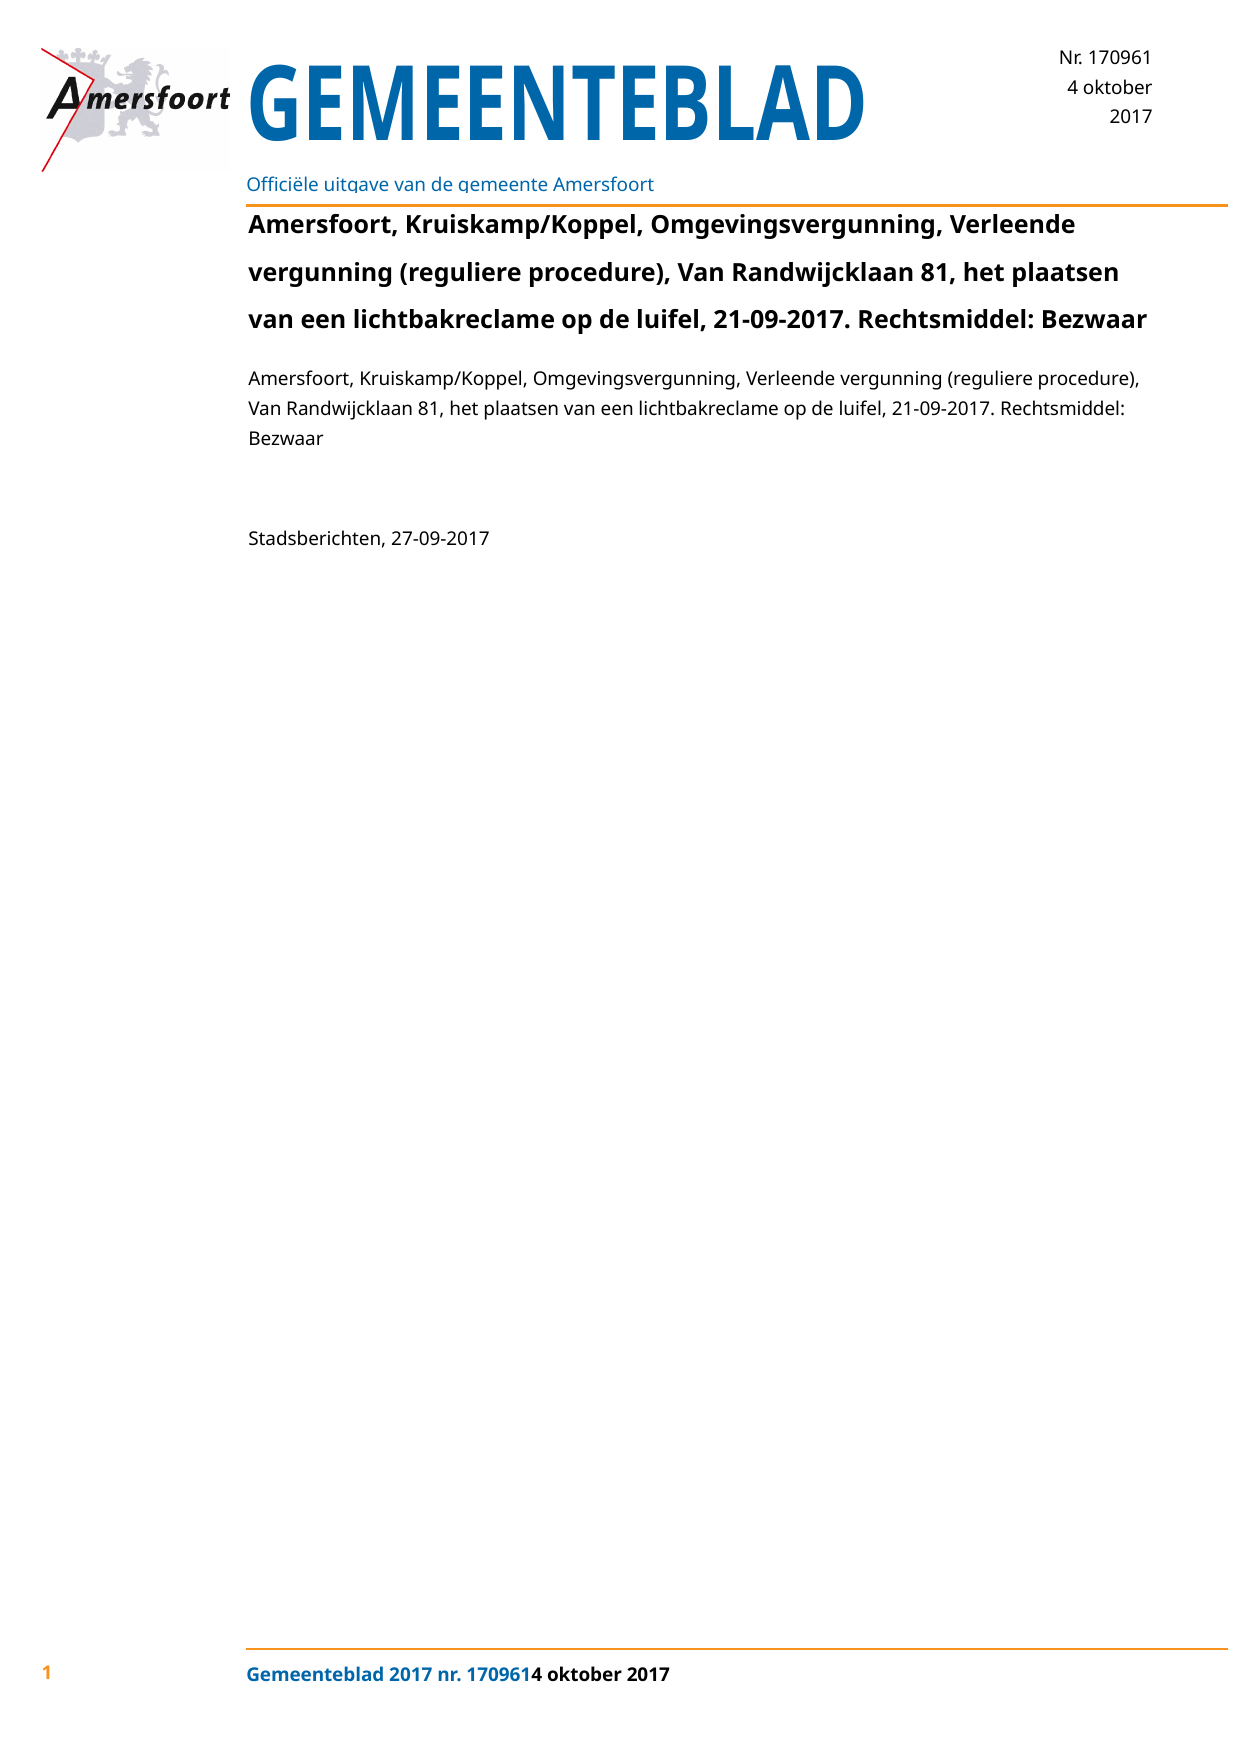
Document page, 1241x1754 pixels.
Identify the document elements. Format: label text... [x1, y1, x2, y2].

text Stadsberichten, 27-09-2017 [248, 526, 1152, 551]
picture [41, 47, 231, 172]
text Amersfoort, Kruiskamp/Koppel, Omgevingsvergunning, Verleende vergunning (reguliere procedure), Van Randwijcklaan 81, het plaatsen van een lichtbakreclame op de luifel, 21-09-2017. Rechtsmiddel: Bezwaar [248, 207, 1152, 336]
text Amersfoort, Kruiskamp/Koppel, Omgevingsvergunning, Verleende vergunning (reguliere procedure), Van Randwijcklaan 81, het plaatsen van een lichtbakreclame op de luifel, 21-09-2017. Rechtsmiddel: Bezwaar [248, 366, 1152, 450]
